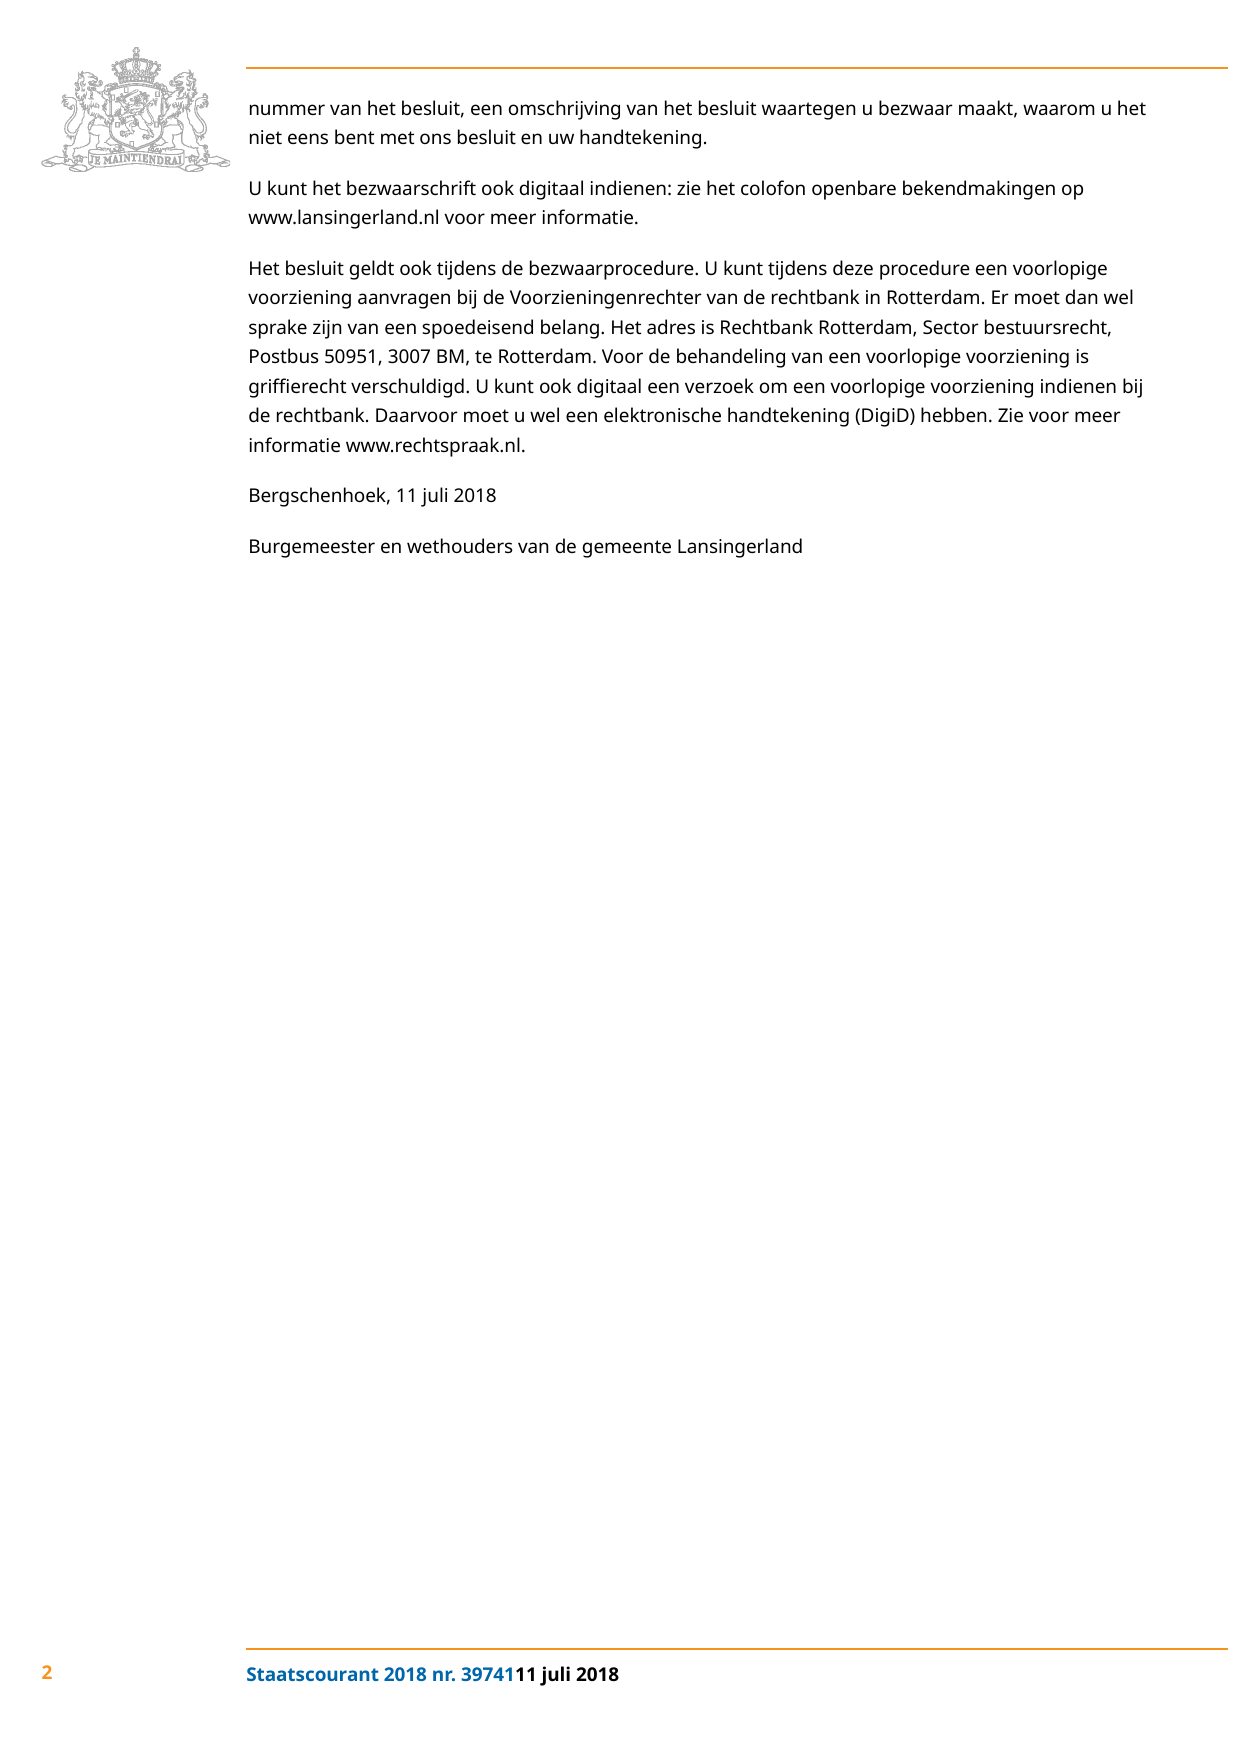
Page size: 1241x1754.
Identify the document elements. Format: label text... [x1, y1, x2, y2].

text Bergschenhoek, 11 juli 2018 [248, 483, 1152, 508]
text U kunt het bezwaarschrift ook digitaal indienen: zie het colofon openbare bekendmakingen op www.lansingerland.nl voor meer informatie. [248, 175, 1152, 230]
text Het besluit geldt ook tijdens de bezwaarprocedure. U kunt tijdens deze procedure een voorlopige voorziening aanvragen bij de Voorzieningenrechter van de rechtbank in Rotterdam. Er moet dan wel sprake zijn van een spoedeisend belang. Het adres is Rechtbank Rotterdam, Sector bestuursrecht, Postbus 50951, 3007 BM, te Rotterdam. Voor de behandeling van een voorlopige voorziening is griffierecht verschuldigd. U kunt ook digitaal een verzoek om een voorlopige voorziening indienen bij de rechtbank. Daarvoor moet u wel een elektronische handtekening (DigiD) hebben. Zie voor meer informatie www.rechtspraak.nl. [248, 255, 1152, 458]
text nummer van het besluit, een omschrijving van het besluit waartegen u bezwaar maakt, waarom u het niet eens bent met ons besluit en uw handtekening. [248, 95, 1152, 150]
text Burgemeester en wethouders van de gemeente Lansingerland [248, 533, 1152, 559]
picture [41, 47, 231, 172]
